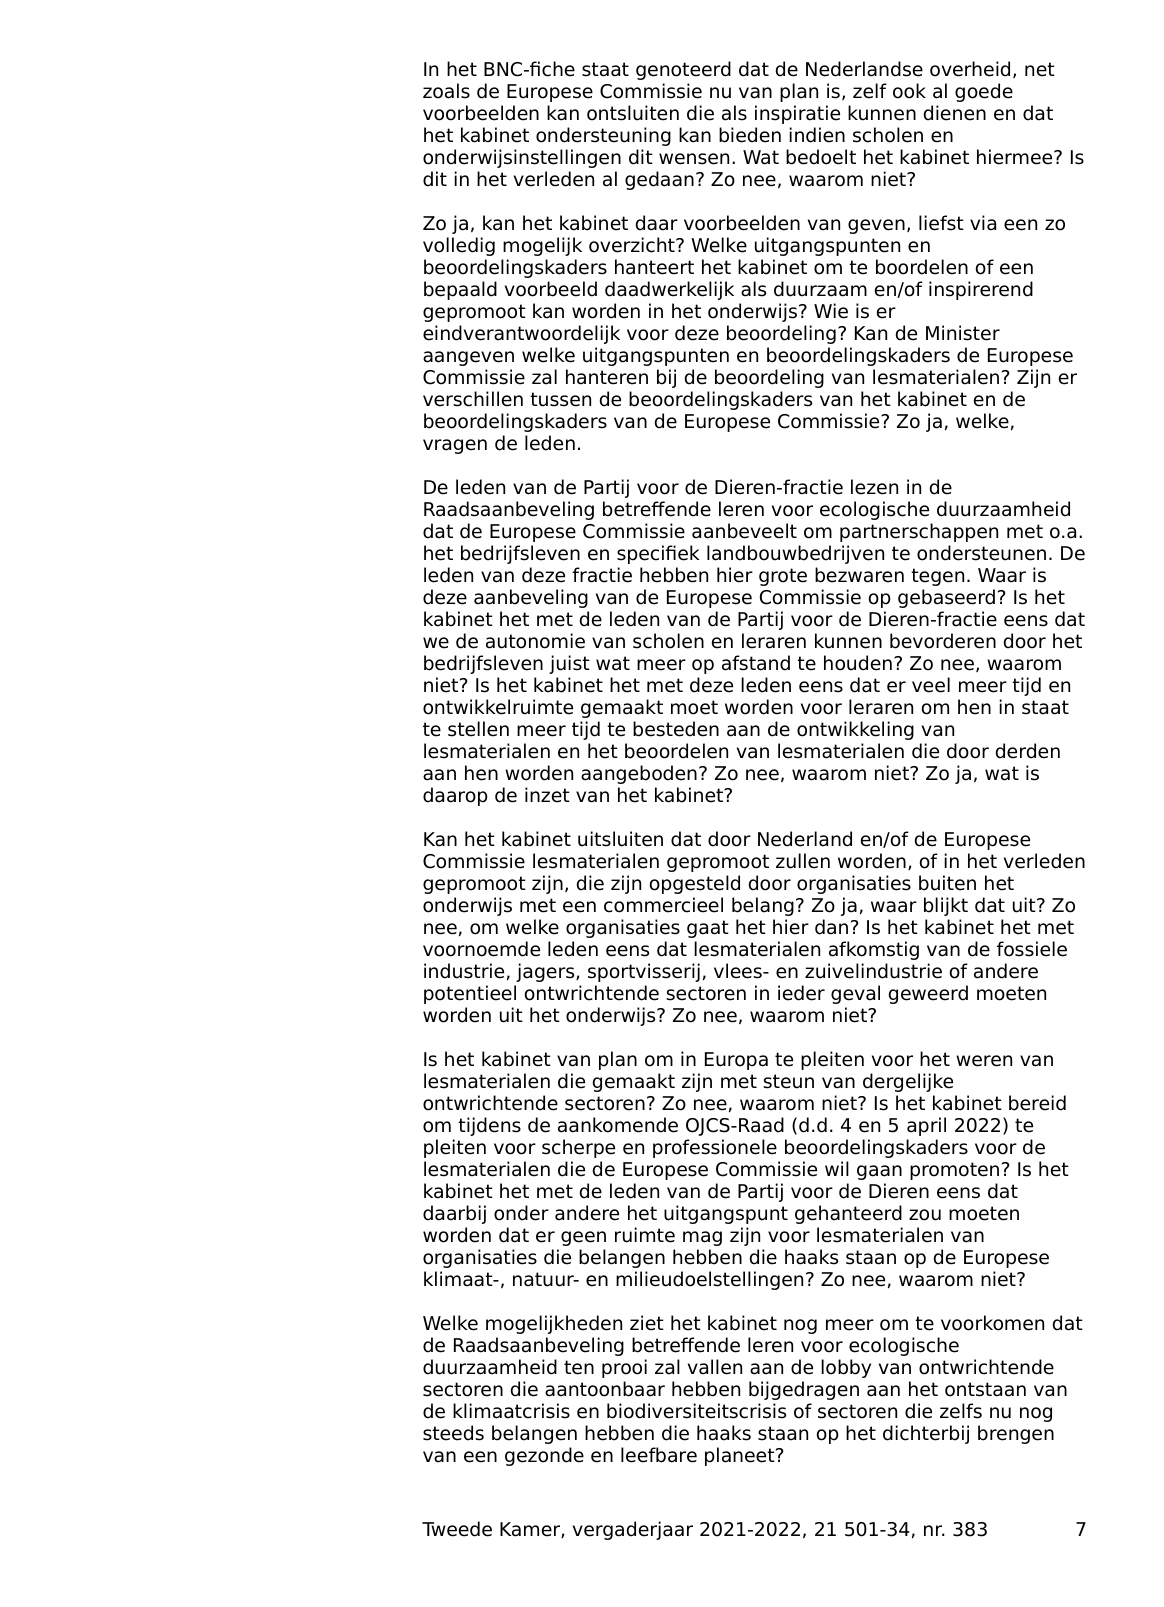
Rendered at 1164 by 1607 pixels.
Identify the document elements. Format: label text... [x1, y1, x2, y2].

text Welke mogelijkheden ziet het kabinet nog meer om te voorkomen dat de Raadsaanbeveling betreffende leren voor ecologische duurzaamheid ten prooi zal vallen aan de lobby van ontwrichtende sectoren die aantoonbaar hebben bijgedragen aan het ontstaan van de klimaatcrisis en biodiversiteitscrisis of sectoren die zelfs nu nog steeds belangen hebben die haaks staan op het dichterbij brengen van een gezonde en leefbare planeet? [422, 1313, 1087, 1467]
text In het BNC-fiche staat genoteerd dat de Nederlandse overheid, net zoals de Europese Commissie nu van plan is, zelf ook al goede voorbeelden kan ontsluiten die als inspiratie kunnen dienen en dat het kabinet ondersteuning kan bieden indien scholen en onderwijsinstellingen dit wensen. Wat bedoelt het kabinet hiermee? Is dit in het verleden al gedaan? Zo nee, waarom niet? [422, 59, 1087, 191]
text De leden van de Partij voor de Dieren-fractie lezen in de Raadsaanbeveling betreffende leren voor ecologische duurzaamheid dat de Europese Commissie aanbeveelt om partnerschappen met o.a. het bedrijfsleven en specifiek landbouwbedrijven te ondersteunen. De leden van deze fractie hebben hier grote bezwaren tegen. Waar is deze aanbeveling van de Europese Commissie op gebaseerd? Is het kabinet het met de leden van de Partij voor de Dieren-fractie eens dat we de autonomie van scholen en leraren kunnen bevorderen door het bedrijfsleven juist wat meer op afstand te houden? Zo nee, waarom niet? Is het kabinet het met deze leden eens dat er veel meer tijd en ontwikkelruimte gemaakt moet worden voor leraren om hen in staat te stellen meer tijd te besteden aan de ontwikkeling van lesmaterialen en het beoordelen van lesmaterialen die door derden aan hen worden aangeboden? Zo nee, waarom niet? Zo ja, wat is daarop de inzet van het kabinet? [422, 477, 1087, 807]
text Is het kabinet van plan om in Europa te pleiten voor het weren van lesmaterialen die gemaakt zijn met steun van dergelijke ontwrichtende sectoren? Zo nee, waarom niet? Is het kabinet bereid om tijdens de aankomende OJCS-Raad (d.d. 4 en 5 april 2022) te pleiten voor scherpe en professionele beoordelingskaders voor de lesmaterialen die de Europese Commissie wil gaan promoten? Is het kabinet het met de leden van de Partij voor de Dieren eens dat daarbij onder andere het uitgangspunt gehanteerd zou moeten worden dat er geen ruimte mag zijn voor lesmaterialen van organisaties die belangen hebben die haaks staan op de Europese klimaat-, natuur- en milieudoelstellingen? Zo nee, waarom niet? [422, 1049, 1087, 1291]
text Kan het kabinet uitsluiten dat door Nederland en/of de Europese Commissie lesmaterialen gepromoot zullen worden, of in het verleden gepromoot zijn, die zijn opgesteld door organisaties buiten het onderwijs met een commercieel belang? Zo ja, waar blijkt dat uit? Zo nee, om welke organisaties gaat het hier dan? Is het kabinet het met voornoemde leden eens dat lesmaterialen afkomstig van de fossiele industrie, jagers, sportvisserij, vlees- en zuivelindustrie of andere potentieel ontwrichtende sectoren in ieder geval geweerd moeten worden uit het onderwijs? Zo nee, waarom niet? [422, 829, 1087, 1027]
text Zo ja, kan het kabinet daar voorbeelden van geven, liefst via een zo volledig mogelijk overzicht? Welke uitgangspunten en beoordelingskaders hanteert het kabinet om te boordelen of een bepaald voorbeeld daadwerkelijk als duurzaam en/of inspirerend gepromoot kan worden in het onderwijs? Wie is er eindverantwoordelijk voor deze beoordeling? Kan de Minister aangeven welke uitgangspunten en beoordelingskaders de Europese Commissie zal hanteren bij de beoordeling van lesmaterialen? Zijn er verschillen tussen de beoordelingskaders van het kabinet en de beoordelingskaders van de Europese Commissie? Zo ja, welke, vragen de leden. [422, 213, 1087, 455]
